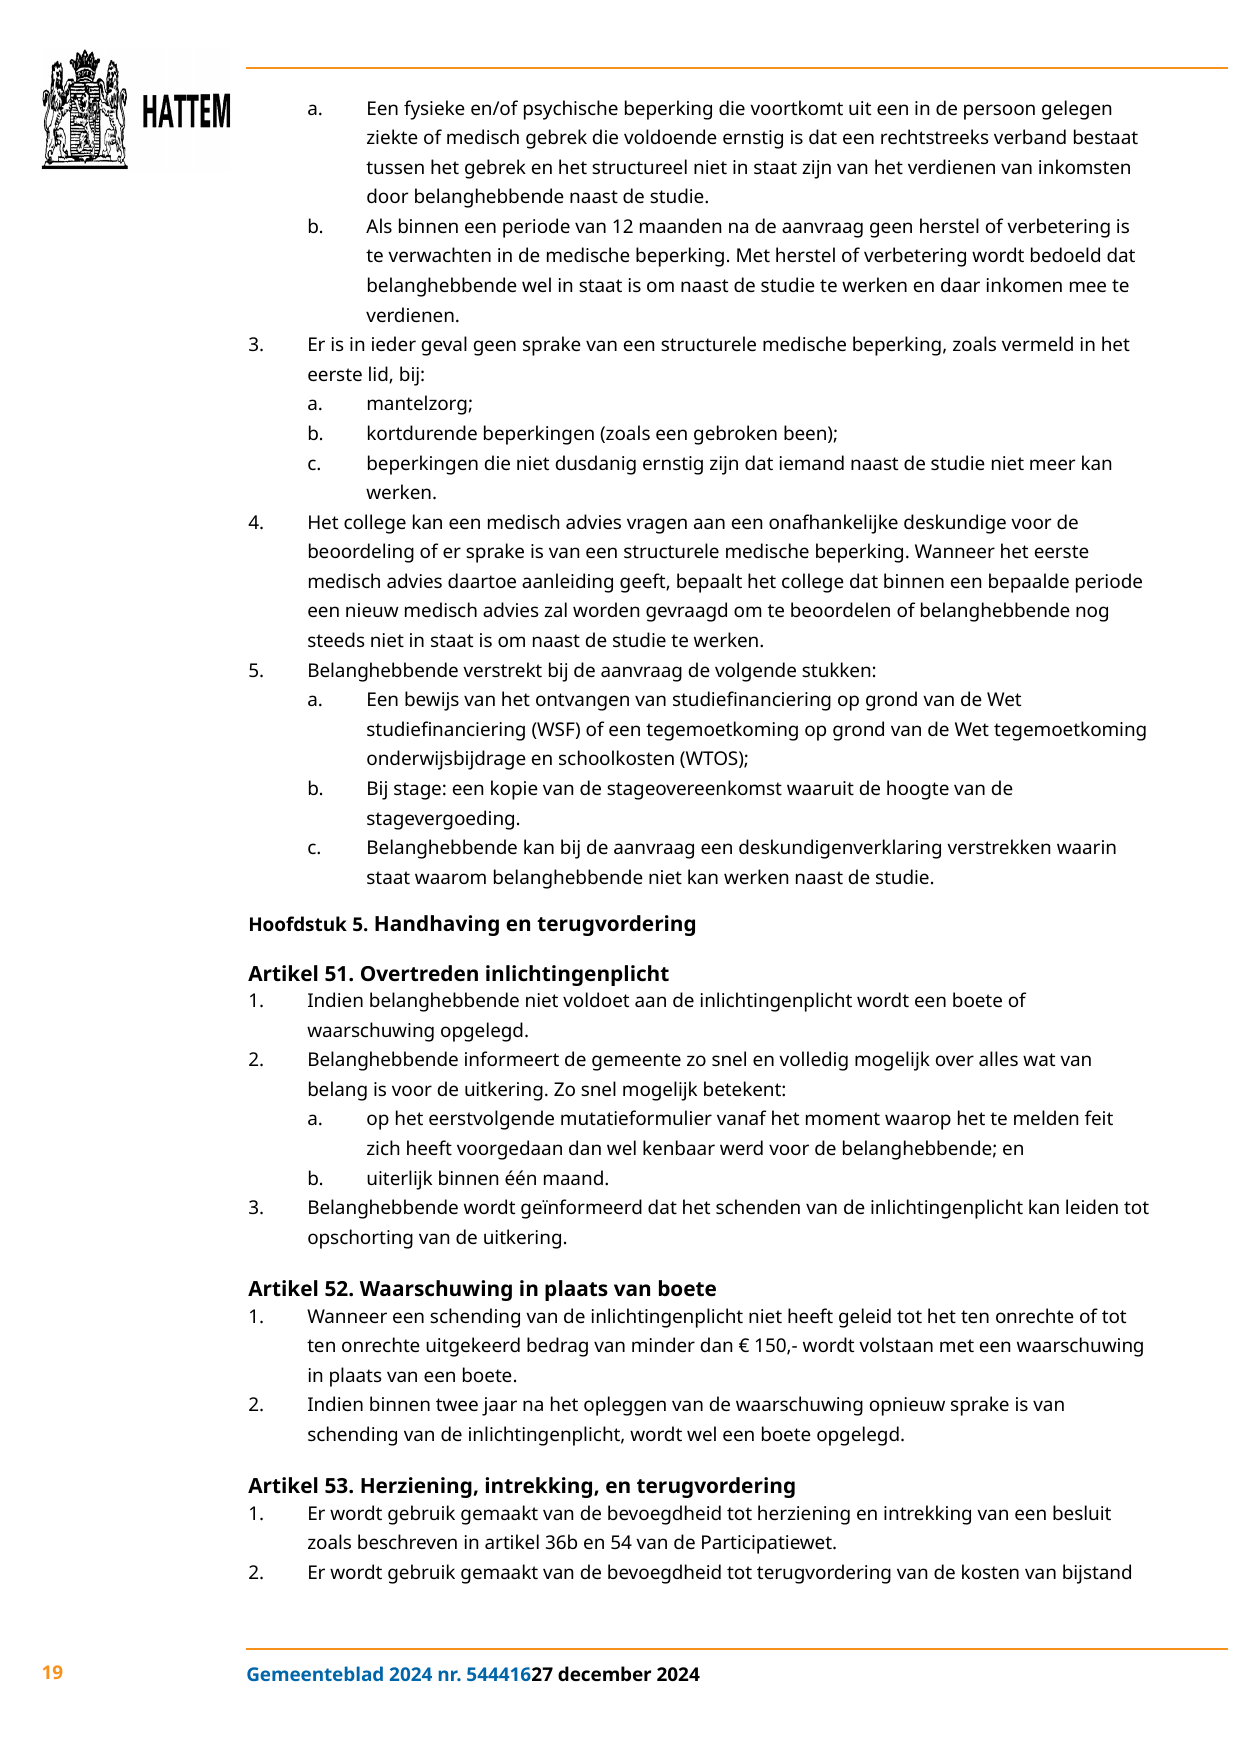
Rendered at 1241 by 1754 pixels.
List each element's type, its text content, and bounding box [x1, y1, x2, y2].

list Er wordt gebruik gemaakt van de bevoegdheid tot terugvordering van de kosten van bijstand [248, 1559, 1152, 1585]
list Belanghebbende verstrekt bij de aanvraag de volgende stukken: [248, 657, 1152, 683]
text Artikel 51. Overtreden inlichtingenplicht [248, 959, 1152, 987]
list Het college kan een medisch advies vragen aan een onafhankelijke deskundige voor de beoordeling of er sprake is van een structurele medische beperking. Wanneer het eerste medisch advies daartoe aanleiding geeft, bepaalt het college dat binnen een bepaalde periode een nieuw medisch advies zal worden gevraagd om te beoordelen of belanghebbende nog steeds niet in staat is om naast de studie te werken. [248, 509, 1152, 653]
list Belanghebbende wordt geïnformeerd dat het schenden van de inlichtingenplicht kan leiden tot opschorting van de uitkering. [248, 1194, 1152, 1250]
text Artikel 53. Herziening, intrekking, en terugvordering [248, 1472, 1152, 1500]
text Artikel 52. Waarschuwing in plaats van boete [248, 1274, 1152, 1303]
list Indien binnen twee jaar na het opleggen van de waarschuwing opnieuw sprake is van schending van de inlichtingenplicht, wordt wel een boete opgelegd. [248, 1392, 1152, 1447]
list Als binnen een periode van 12 maanden na de aanvraag geen herstel of verbetering is te verwachten in de medische beperking. Met herstel of verbetering wordt bedoeld dat belanghebbende wel in staat is om naast de studie te werken en daar inkomen mee te verdienen. [307, 213, 1152, 328]
list op het eerstvolgende mutatieformulier vanaf het moment waarop het te melden feit zich heeft voorgedaan dan wel kenbaar werd voor de belanghebbende; en [307, 1106, 1152, 1161]
list Bij stage: een kopie van de stageovereenkomst waaruit de hoogte van de stagevergoeding. [307, 775, 1152, 831]
picture [41, 47, 231, 172]
text Hoofdstuk 5. Handhaving en terugvordering [248, 909, 1152, 938]
list beperkingen die niet dusdanig ernstig zijn dat iemand naast de studie niet meer kan werken. [307, 450, 1152, 505]
list Er wordt gebruik gemaakt van de bevoegdheid tot herziening en intrekking van een besluit zoals beschreven in artikel 36b en 54 van de Participatiewet. [248, 1500, 1152, 1555]
list Een bewijs van het ontvangen van studiefinanciering op grond van de Wet studiefinanciering (WSF) of een tegemoetkoming op grond van de Wet tegemoetkoming onderwijsbijdrage en schoolkosten (WTOS); [307, 686, 1152, 771]
list Een fysieke en/of psychische beperking die voortkomt uit een in de persoon gelegen ziekte of medisch gebrek die voldoende ernstig is dat een rechtstreeks verband bestaat tussen het gebrek en het structureel niet in staat zijn van het verdienen van inkomsten door belanghebbende naast de studie. [307, 95, 1152, 209]
list Wanneer een schending van de inlichtingenplicht niet heeft geleid tot het ten onrechte of tot ten onrechte uitgekeerd bedrag van minder dan € 150,- wordt volstaan met een waarschuwing in plaats van een boete. [248, 1303, 1152, 1388]
list Belanghebbende kan bij de aanvraag een deskundigenverklaring verstrekken waarin staat waarom belanghebbende niet kan werken naast de studie. [307, 834, 1152, 890]
list Belanghebbende informeert de gemeente zo snel en volledig mogelijk over alles wat van belang is voor de uitkering. Zo snel mogelijk betekent: [248, 1046, 1152, 1102]
list mantelzorg; [307, 391, 1152, 416]
list Er is in ieder geval geen sprake van een structurele medische beperking, zoals vermeld in het eerste lid, bij: [248, 331, 1152, 387]
list uiterlijk binnen één maand. [307, 1165, 1152, 1191]
list kortdurende beperkingen (zoals een gebroken been); [307, 420, 1152, 446]
list Indien belanghebbende niet voldoet aan de inlichtingenplicht wordt een boete of waarschuwing opgelegd. [248, 987, 1152, 1043]
